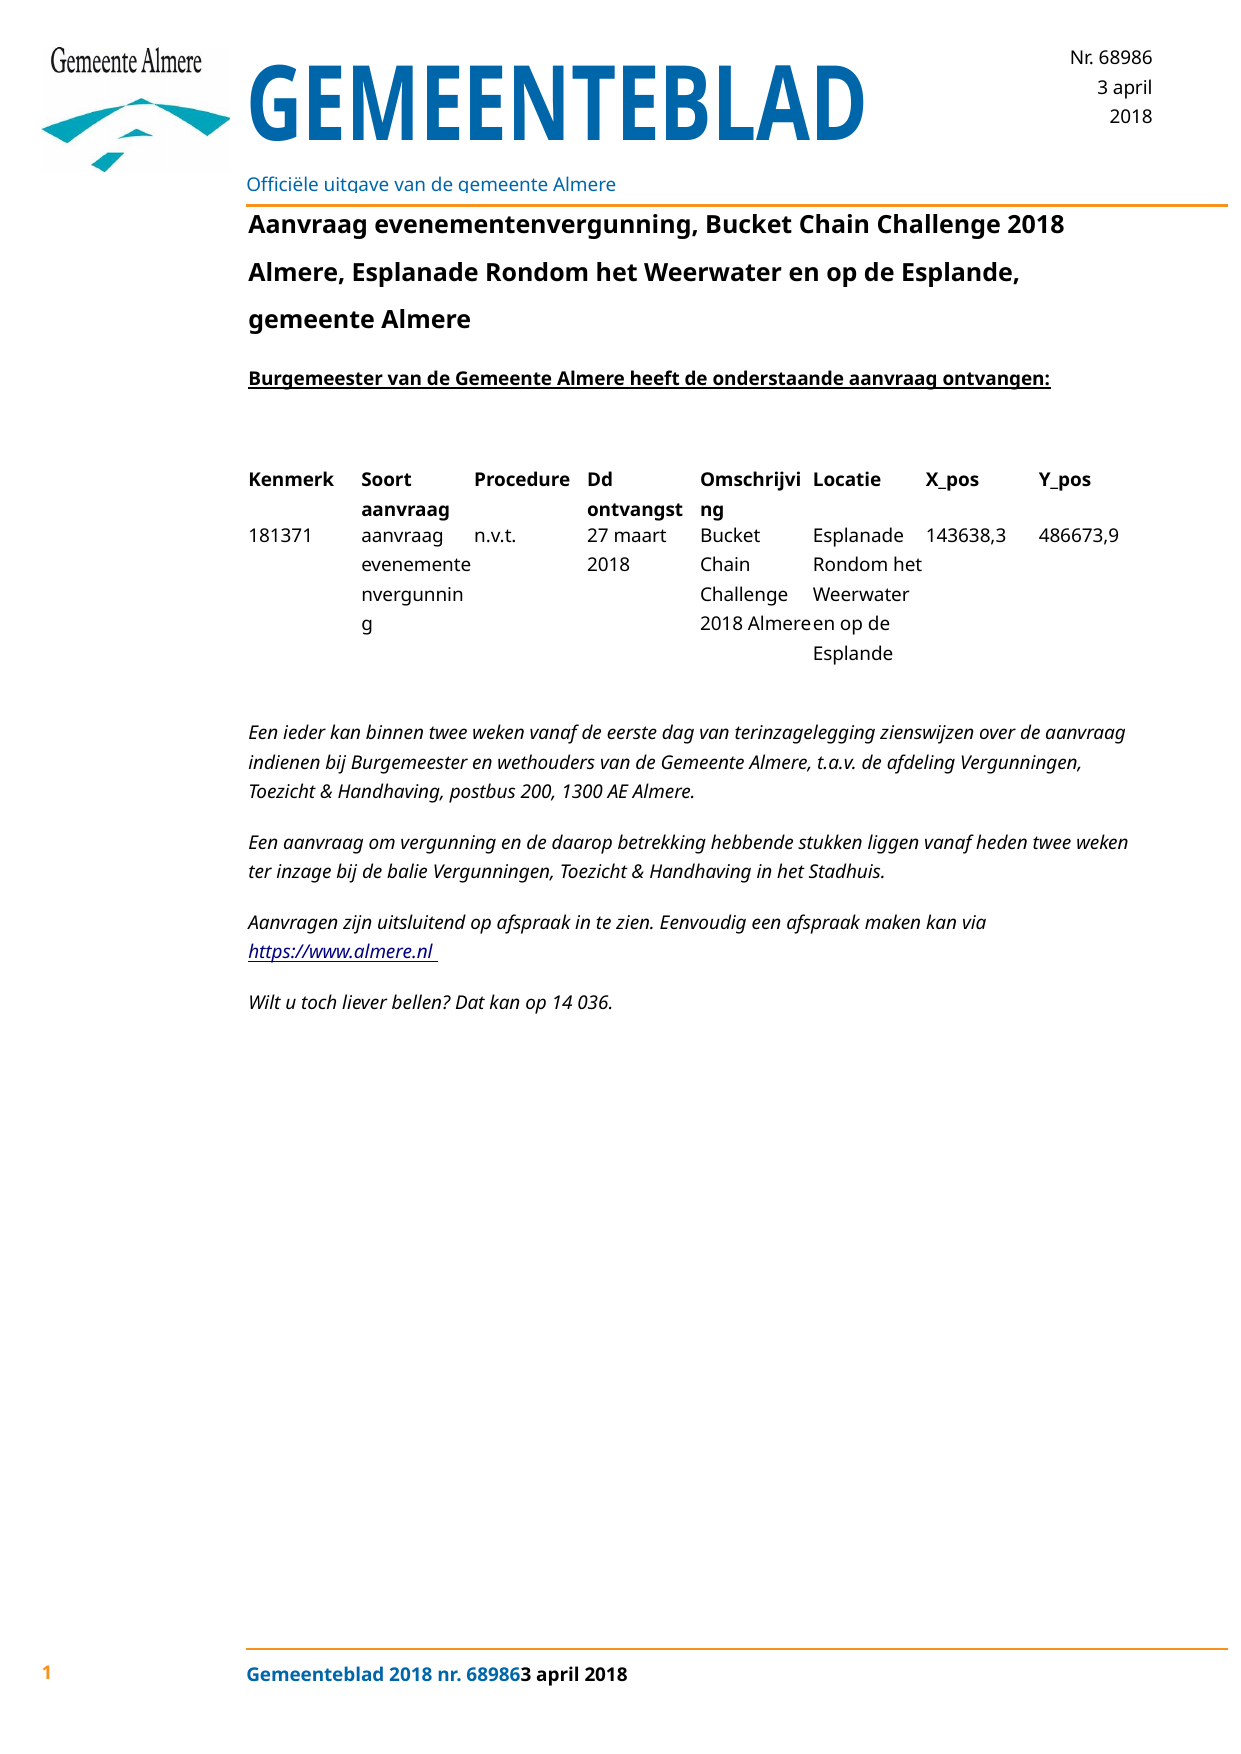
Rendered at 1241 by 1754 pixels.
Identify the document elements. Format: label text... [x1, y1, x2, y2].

table_cell 27 maart 2018 [587, 522, 700, 666]
table_header Procedure [474, 466, 587, 522]
picture [41, 47, 231, 172]
table_cell 486673,9 [1039, 522, 1152, 666]
table_cell n.v.t. [474, 522, 587, 666]
table_header Dd ontvangst [587, 466, 700, 522]
table_header X_pos [926, 466, 1038, 522]
table_cell aanvraag evenementenvergunning [361, 522, 474, 666]
table_header Locatie [813, 466, 926, 522]
text Burgemeester van de Gemeente Almere heeft de onderstaande aanvraag ontvangen: [248, 366, 1152, 391]
text Aanvragen zijn uitsluitend op afspraak in te zien. Eenvoudig een afspraak maken kan via https://www.almere.nl [248, 909, 1152, 964]
table_header Kenmerk [248, 466, 361, 522]
text Wilt u toch liever bellen? Dat kan op 14 036. [248, 989, 1152, 1015]
text Een ieder kan binnen twee weken vanaf de eerste dag van terinzagelegging zienswijzen over de aanvraag indienen bij Burgemeester en wethouders van de Gemeente Almere, t.a.v. de afdeling Vergunningen, Toezicht & Handhaving, postbus 200, 1300 AE Almere. [248, 719, 1152, 804]
table_cell 181371 [248, 522, 361, 666]
table_header Omschrijving [700, 466, 813, 522]
table_header Soort aanvraag [361, 466, 474, 522]
text Een aanvraag om vergunning en de daarop betrekking hebbende stukken liggen vanaf heden twee weken ter inzage bij de balie Vergunningen, Toezicht & Handhaving in het Stadhuis. [248, 829, 1152, 884]
table_cell 143638,3 [926, 522, 1038, 666]
table_cell Bucket Chain Challenge 2018 Almere [700, 522, 813, 666]
table_header Y_pos [1039, 466, 1152, 522]
text Aanvraag evenementenvergunning, Bucket Chain Challenge 2018 Almere, Esplanade Rondom het Weerwater en op de Esplande, gemeente Almere [248, 207, 1152, 336]
table_cell Esplanade Rondom het Weerwater en op de Esplande [813, 522, 926, 666]
